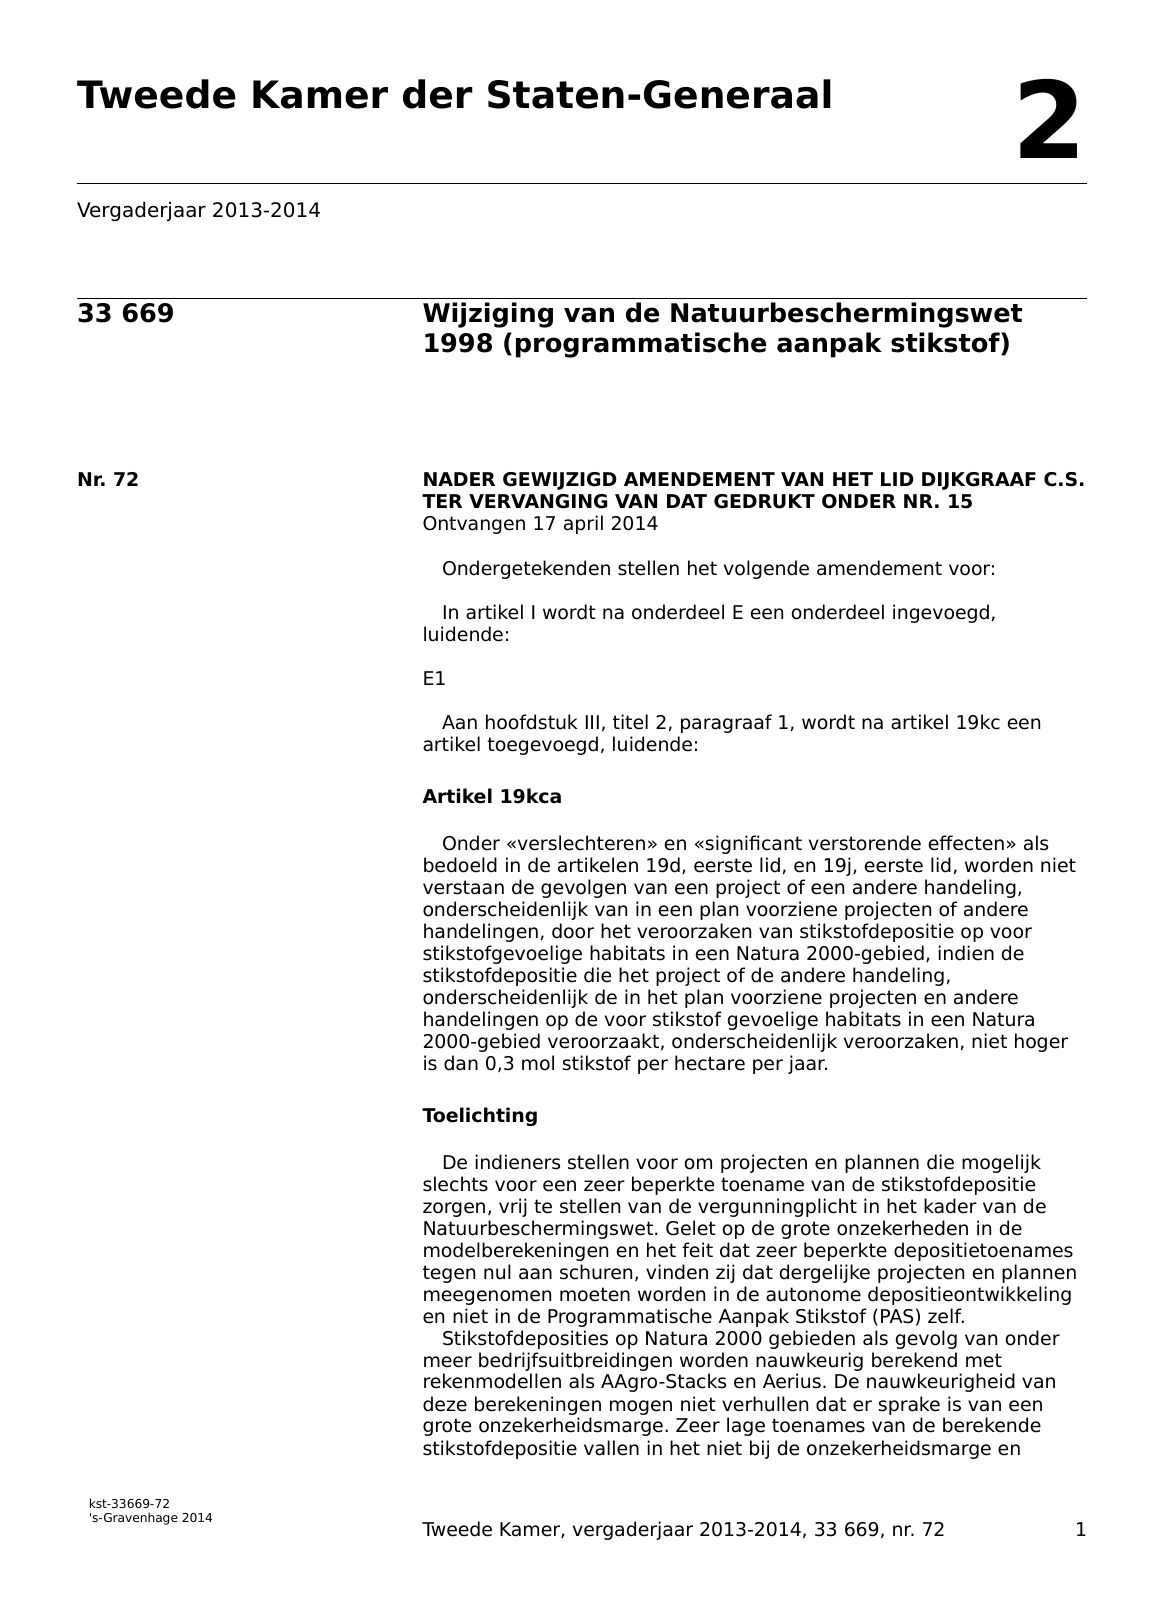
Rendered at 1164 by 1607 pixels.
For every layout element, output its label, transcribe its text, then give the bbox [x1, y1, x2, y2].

table_header Tweede Kamer der Staten-Generaal [77, 59, 886, 183]
text Onder «verslechteren» en «significant verstorende effecten» als bedoeld in de artikelen 19d, eerste lid, en 19j, eerste lid, worden niet verstaan de gevolgen van een project of een andere handeling, onderscheidenlijk van in een plan voorziene projecten of andere handelingen, door het veroorzaken van stikstofdepositie op voor stikstofgevoelige habitats in een Natura 2000-gebied, indien de stikstofdepositie die het project of de andere handeling, onderscheidenlijk de in het plan voorziene projecten en andere handelingen op de voor stikstof gevoelige habitats in een Natura 2000-gebied veroorzaakt, onderscheidenlijk veroorzaken, niet hoger is dan 0,3 mol stikstof per hectare per jaar. [422, 833, 1087, 1075]
subtitle 33 669 Wijziging van de Natuurbeschermingswet 1998 (programmatische aanpak stikstof) [77, 299, 1087, 358]
subtitle Nr. 72 NADER GEWIJZIGD AMENDEMENT VAN HET LID DIJKGRAAF C.S. TER VERVANGING VAN DAT GEDRUKT ONDER NR. 15 [77, 469, 1087, 513]
text kst-33669-72 [88, 1497, 323, 1511]
table_cell Vergaderjaar 2013-2014 [77, 184, 1087, 298]
text De indieners stellen voor om projecten en plannen die mogelijk slechts voor een zeer beperkte toename van de stikstofdepositie zorgen, vrij te stellen van de vergunningplicht in het kader van de Natuurbeschermingswet. Gelet op de grote onzekerheden in de modelberekeningen en het feit dat zeer beperkte depositietoenames tegen nul aan schuren, vinden zij dat dergelijke projecten en plannen meegenomen moeten worden in de autonome depositieontwikkeling en niet in de Programmatische Aanpak Stikstof (PAS) zelf. [422, 1152, 1087, 1327]
subtitle Toelichting [422, 1105, 1087, 1127]
text Ontvangen 17 april 2014 [422, 513, 1087, 535]
text 's-Gravenhage 2014 [88, 1511, 323, 1525]
text Aan hoofdstuk III, titel 2, paragraaf 1, wordt na artikel 19kc een artikel toegevoegd, luidende: [422, 712, 1087, 756]
subtitle Artikel 19kca [422, 786, 1087, 808]
table_header 2 [886, 59, 1087, 183]
text In artikel I wordt na onderdeel E een onderdeel ingevoegd, luidende: [422, 602, 1087, 646]
text E1 [422, 668, 1087, 690]
text Ondergetekenden stellen het volgende amendement voor: [422, 557, 1087, 579]
text Stikstofdeposities op Natura 2000 gebieden als gevolg van onder meer bedrijfsuitbreidingen worden nauwkeurig berekend met rekenmodellen als AAgro-Stacks en Aerius. De nauwkeurigheid van deze berekeningen mogen niet verhullen dat er sprake is van een grote onzekerheidsmarge. Zeer lage toenames van de berekende stikstofdepositie vallen in het niet bij de onzekerheidsmarge en [422, 1327, 1087, 1459]
